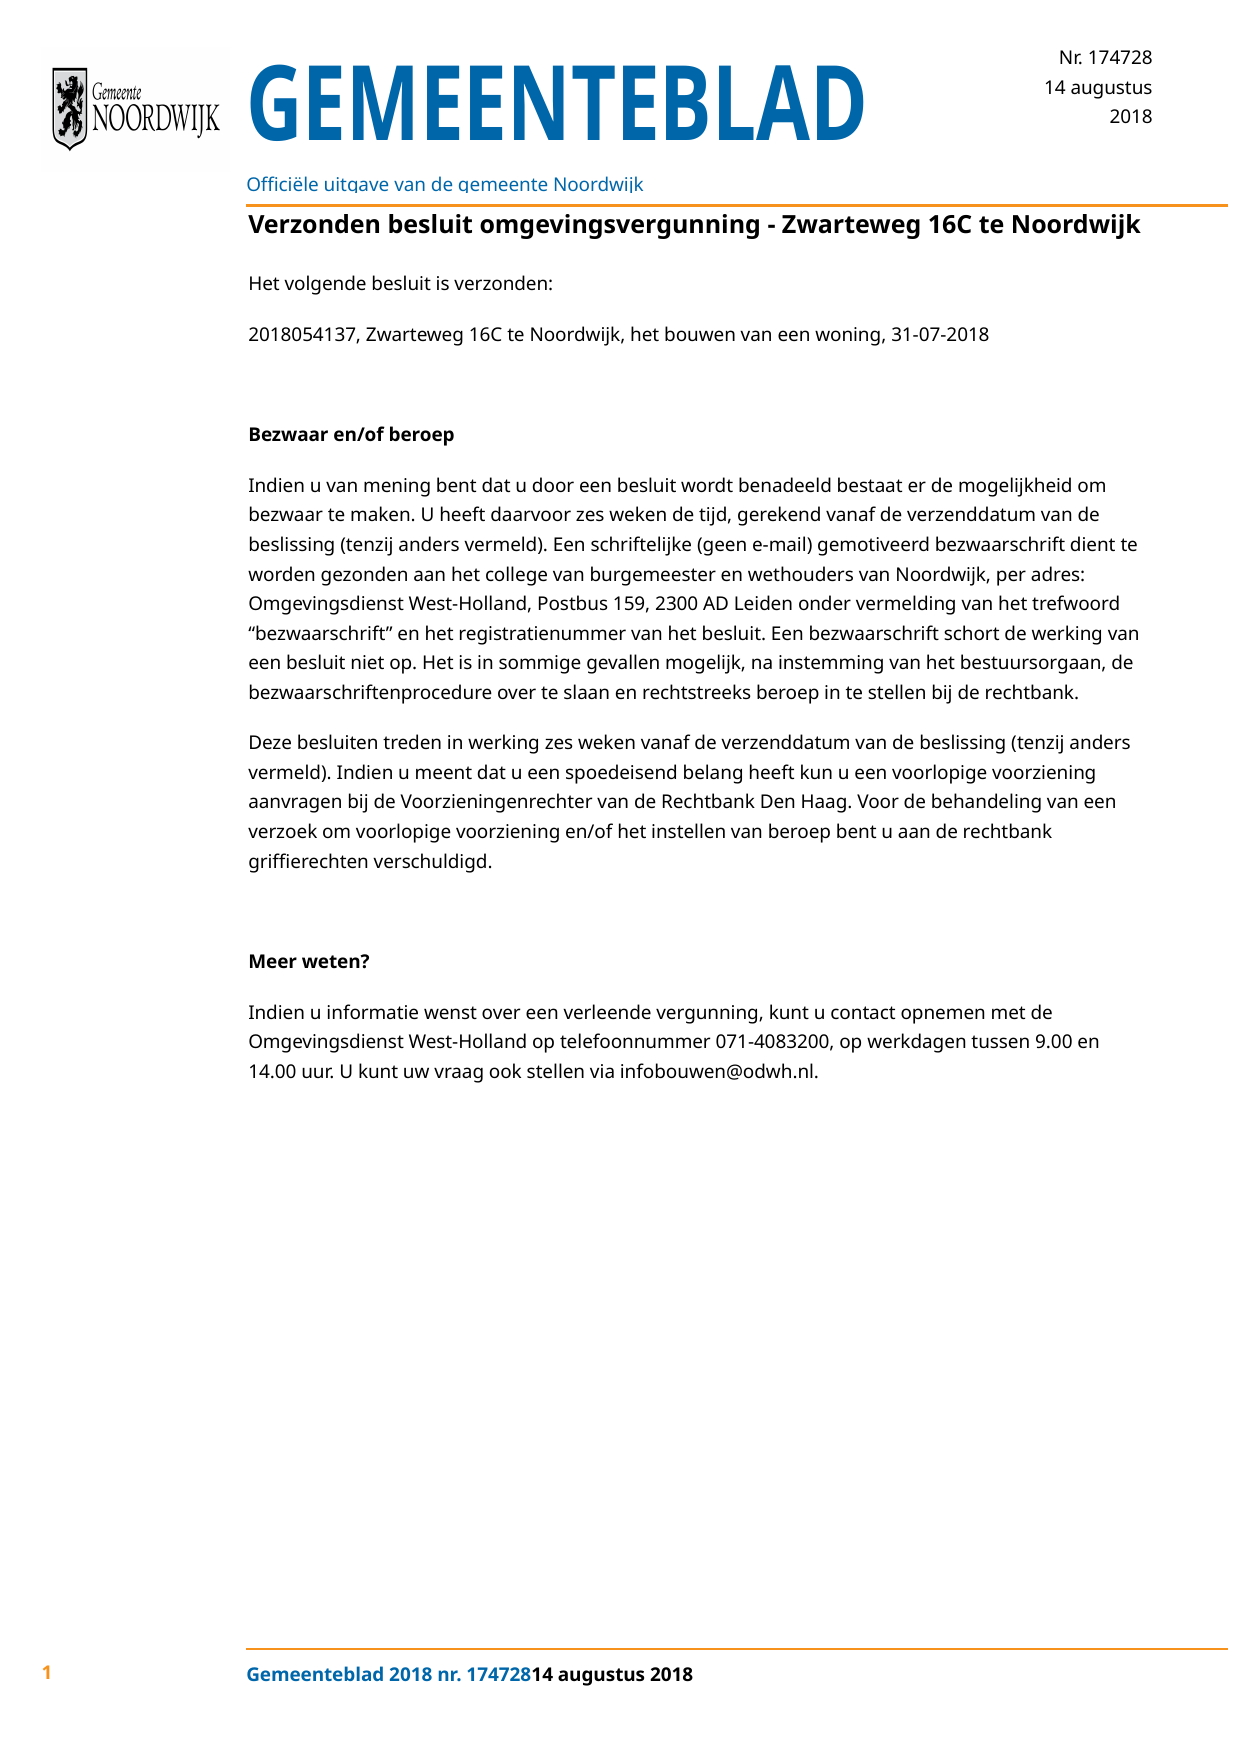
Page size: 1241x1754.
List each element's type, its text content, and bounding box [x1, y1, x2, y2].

text Deze besluiten treden in werking zes weken vanaf de verzenddatum van de beslissing (tenzij anders vermeld). Indien u meent dat u een spoedeisend belang heeft kun u een voorlopige voorziening aanvragen bij de Voorzieningenrechter van de Rechtbank Den Haag. Voor de behandeling van een verzoek om voorlopige voorziening en/of het instellen van beroep bent u aan de rechtbank griffierechten verschuldigd. [248, 729, 1152, 873]
text Bezwaar en/of beroep [248, 422, 1152, 447]
picture [41, 47, 231, 172]
text 2018054137, Zwarteweg 16C te Noordwijk, het bouwen van een woning, 31-07-2018 [248, 321, 1152, 346]
text Het volgende besluit is verzonden: [248, 270, 1152, 296]
text Verzonden besluit omgevingsvergunning - Zwarteweg 16C te Noordwijk [248, 207, 1152, 241]
text Indien u informatie wenst over een verleende vergunning, kunt u contact opnemen met de Omgevingsdienst West-Holland op telefoonnummer 071-4083200, op werkdagen tussen 9.00 en 14.00 uur. U kunt uw vraag ook stellen via infobouwen@odwh.nl. [248, 999, 1152, 1084]
text Meer weten? [248, 949, 1152, 974]
text Indien u van mening bent dat u door een besluit wordt benadeeld bestaat er de mogelijkheid om bezwaar te maken. U heeft daarvoor zes weken de tijd, gerekend vanaf de verzenddatum van de beslissing (tenzij anders vermeld). Een schriftelijke (geen e-mail) gemotiveerd bezwaarschrift dient te worden gezonden aan het college van burgemeester en wethouders van Noordwijk, per adres: Omgevingsdienst West-Holland, Postbus 159, 2300 AD Leiden onder vermelding van het trefwoord “bezwaarschrift” en het registratienummer van het besluit. Een bezwaarschrift schort de werking van een besluit niet op. Het is in sommige gevallen mogelijk, na instemming van het bestuursorgaan, de bezwaarschriftenprocedure over te slaan en rechtstreeks beroep in te stellen bij de rechtbank. [248, 472, 1152, 705]
